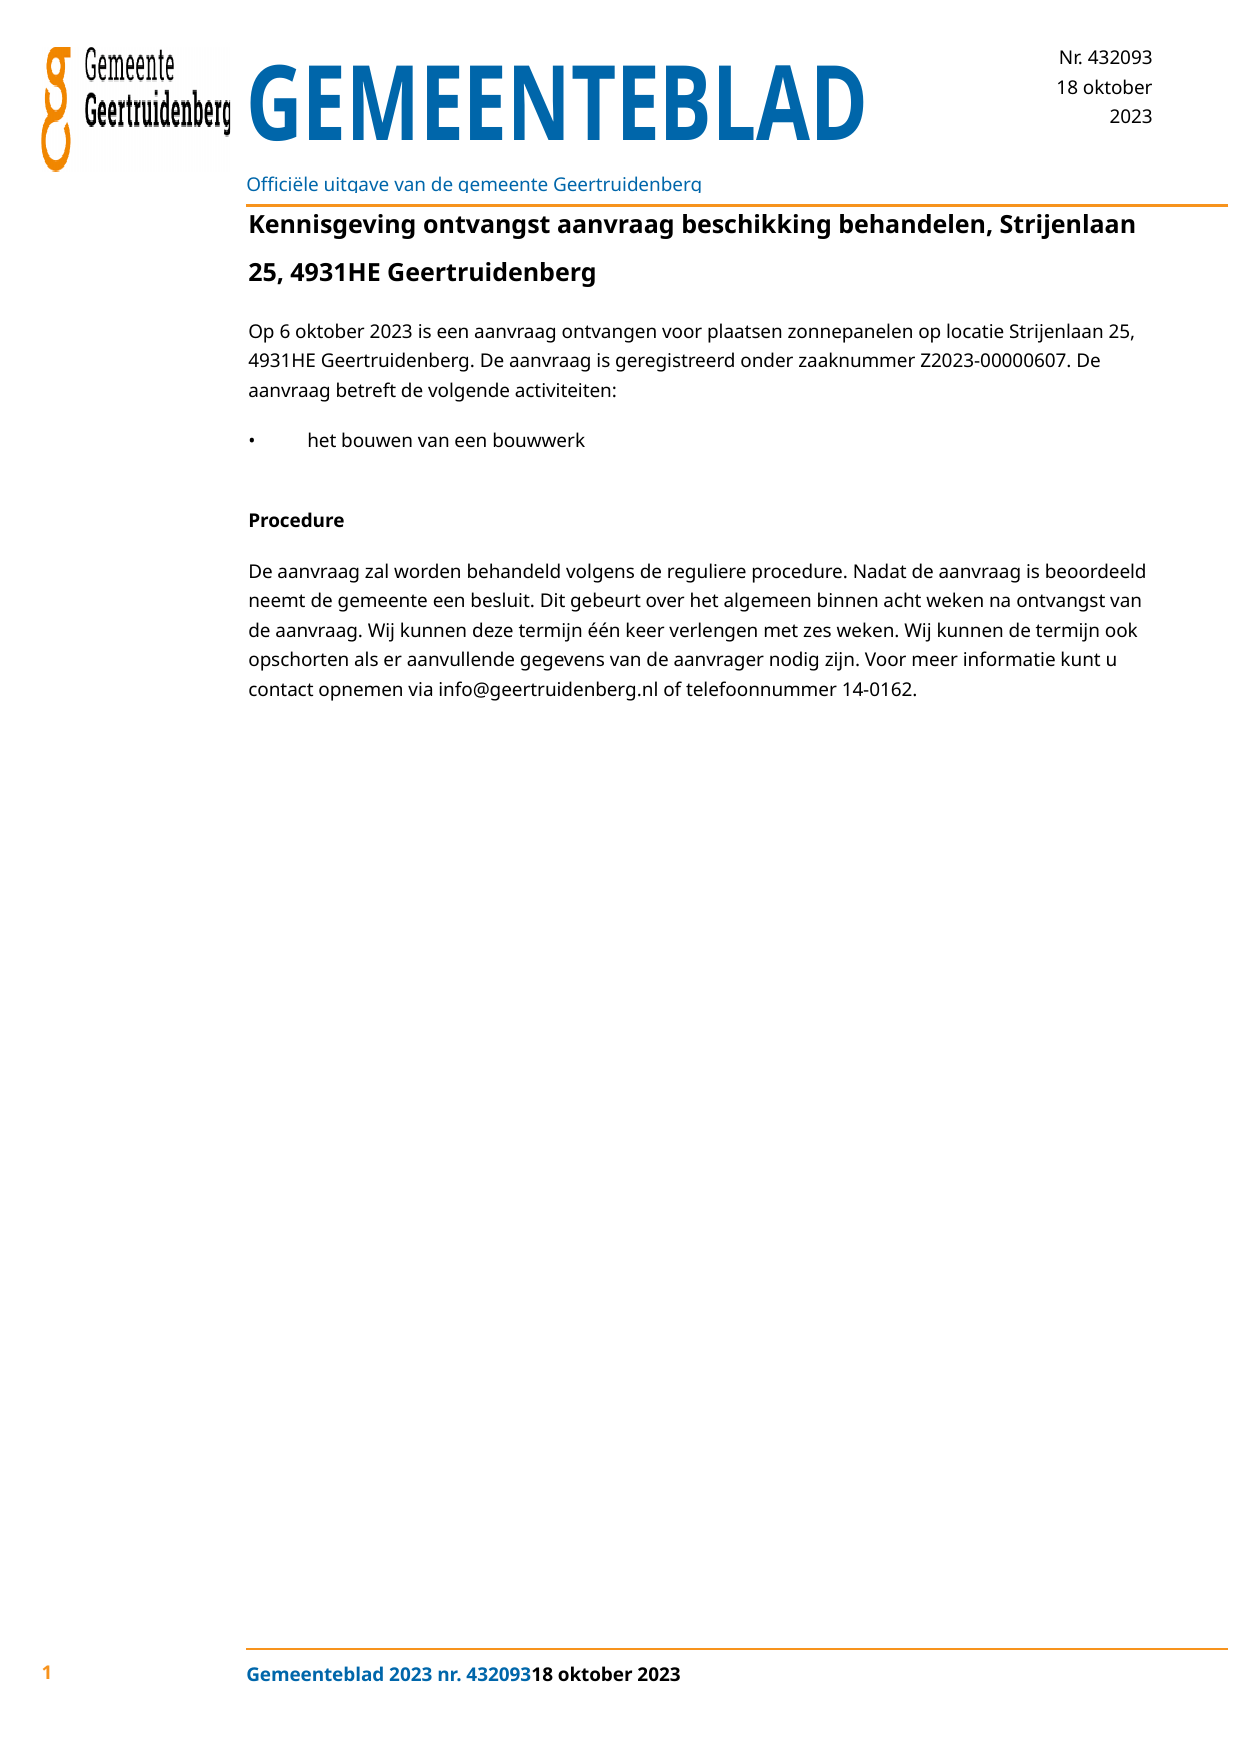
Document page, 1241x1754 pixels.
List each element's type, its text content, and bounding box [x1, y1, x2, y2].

text Op 6 oktober 2023 is een aanvraag ontvangen voor plaatsen zonnepanelen op locatie Strijenlaan 25, 4931HE Geertruidenberg. De aanvraag is geregistreerd onder zaaknummer Z2023-00000607. De aanvraag betreft de volgende activiteiten: [248, 318, 1152, 403]
text Procedure [248, 507, 1152, 533]
picture [41, 47, 231, 172]
text Kennisgeving ontvangst aanvraag beschikking behandelen, Strijenlaan 25, 4931HE Geertruidenberg [248, 207, 1152, 288]
text De aanvraag zal worden behandeld volgens de reguliere procedure. Nadat de aanvraag is beoordeeld neemt de gemeente een besluit. Dit gebeurt over het algemeen binnen acht weken na ontvangst van de aanvraag. Wij kunnen deze termijn één keer verlengen met zes weken. Wij kunnen de termijn ook opschorten als er aanvullende gegevens van de aanvrager nodig zijn. Voor meer informatie kunt u contact opnemen via info@geertruidenberg.nl of telefoonnummer 14-0162. [248, 558, 1152, 702]
list het bouwen van een bouwwerk [248, 427, 1152, 453]
